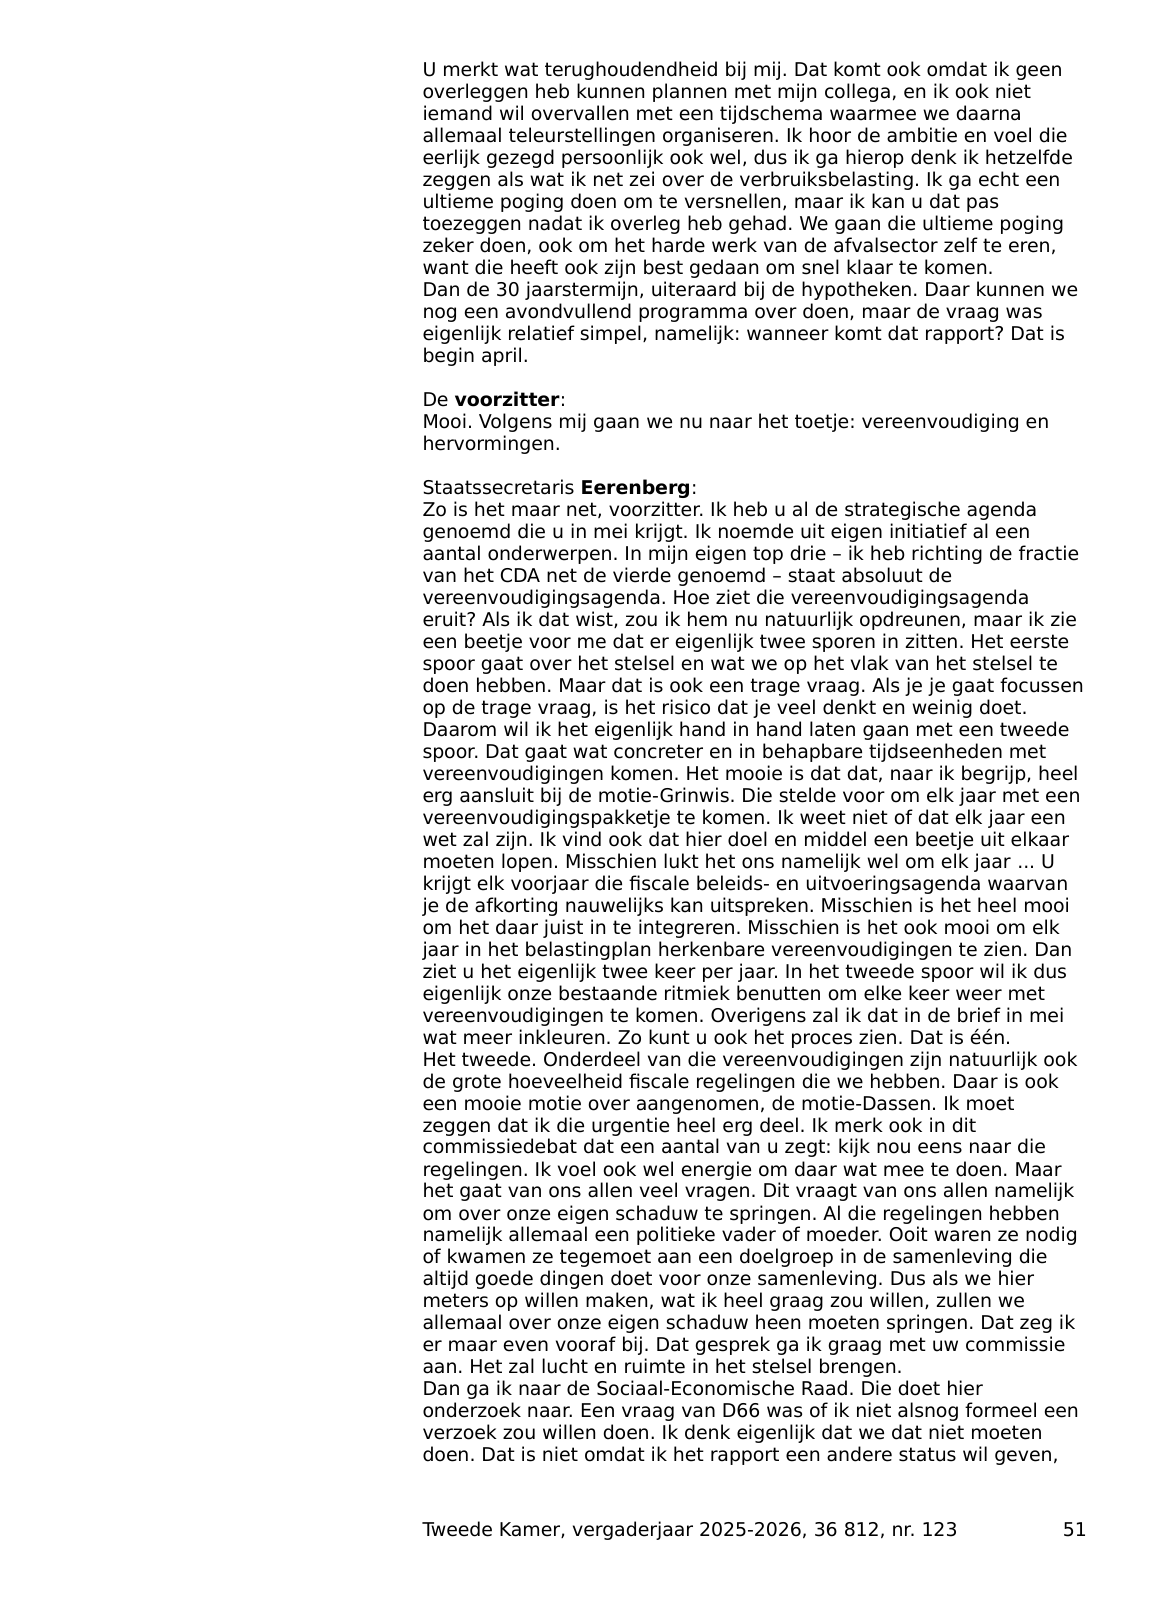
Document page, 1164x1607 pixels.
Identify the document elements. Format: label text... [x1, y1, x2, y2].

text Mooi. Volgens mij gaan we nu naar het toetje: vereenvoudiging en hervormingen. [422, 411, 1087, 455]
text Zo is het maar net, voorzitter. Ik heb u al de strategische agenda genoemd die u in mei krijgt. Ik noemde uit eigen initiatief al een aantal onderwerpen. In mijn eigen top drie – ik heb richting de fractie van het CDA net de vierde genoemd – staat absoluut de vereenvoudigingsagenda. Hoe ziet die vereenvoudigingsagenda eruit? Als ik dat wist, zou ik hem nu natuurlijk opdreunen, maar ik zie een beetje voor me dat er eigenlijk twee sporen in zitten. Het eerste spoor gaat over het stelsel en wat we op het vlak van het stelsel te doen hebben. Maar dat is ook een trage vraag. Als je je gaat focussen op de trage vraag, is het risico dat je veel denkt en weinig doet. [422, 499, 1087, 719]
text De voorzitter: [422, 389, 1087, 411]
text U merkt wat terughoudendheid bij mij. Dat komt ook omdat ik geen overleggen heb kunnen plannen met mijn collega, en ik ook niet iemand wil overvallen met een tijdschema waarmee we daarna allemaal teleurstellingen organiseren. Ik hoor de ambitie en voel die eerlijk gezegd persoonlijk ook wel, dus ik ga hierop denk ik hetzelfde zeggen als wat ik net zei over de verbruiksbelasting. Ik ga echt een ultieme poging doen om te versnellen, maar ik kan u dat pas toezeggen nadat ik overleg heb gehad. We gaan die ultieme poging zeker doen, ook om het harde werk van de afvalsector zelf te eren, want die heeft ook zijn best gedaan om snel klaar te komen. [422, 59, 1087, 279]
text Daarom wil ik het eigenlijk hand in hand laten gaan met een tweede spoor. Dat gaat wat concreter en in behapbare tijdseenheden met vereenvoudigingen komen. Het mooie is dat dat, naar ik begrijp, heel erg aansluit bij de motie-Grinwis. Die stelde voor om elk jaar met een vereenvoudigingspakketje te komen. Ik weet niet of dat elk jaar een wet zal zijn. Ik vind ook dat hier doel en middel een beetje uit elkaar moeten lopen. Misschien lukt het ons namelijk wel om elk jaar ... U krijgt elk voorjaar die fiscale beleids- en uitvoeringsagenda waarvan je de afkorting nauwelijks kan uitspreken. Misschien is het heel mooi om het daar juist in te integreren. Misschien is het ook mooi om elk jaar in het belastingplan herkenbare vereenvoudigingen te zien. Dan ziet u het eigenlijk twee keer per jaar. In het tweede spoor wil ik dus eigenlijk onze bestaande ritmiek benutten om elke keer weer met vereenvoudigingen te komen. Overigens zal ik dat in de brief in mei wat meer inkleuren. Zo kunt u ook het proces zien. Dat is één. [422, 719, 1087, 1048]
text Het tweede. Onderdeel van die vereenvoudigingen zijn natuurlijk ook de grote hoeveelheid fiscale regelingen die we hebben. Daar is ook een mooie motie over aangenomen, de motie-Dassen. Ik moet zeggen dat ik die urgentie heel erg deel. Ik merk ook in dit commissiedebat dat een aantal van u zegt: kijk nou eens naar die regelingen. Ik voel ook wel energie om daar wat mee te doen. Maar het gaat van ons allen veel vragen. Dit vraagt van ons allen namelijk om over onze eigen schaduw te springen. Al die regelingen hebben namelijk allemaal een politieke vader of moeder. Ooit waren ze nodig of kwamen ze tegemoet aan een doelgroep in de samenleving die altijd goede dingen doet voor onze samenleving. Dus als we hier meters op willen maken, wat ik heel graag zou willen, zullen we allemaal over onze eigen schaduw heen moeten springen. Dat zeg ik er maar even vooraf bij. Dat gesprek ga ik graag met uw commissie aan. Het zal lucht en ruimte in het stelsel brengen. [422, 1048, 1087, 1378]
text Dan ga ik naar de Sociaal-Economische Raad. Die doet hier onderzoek naar. Een vraag van D66 was of ik niet alsnog formeel een verzoek zou willen doen. Ik denk eigenlijk dat we dat niet moeten doen. Dat is niet omdat ik het rapport een andere status wil geven, [422, 1378, 1087, 1466]
text Dan de 30 jaarstermijn, uiteraard bij de hypotheken. Daar kunnen we nog een avondvullend programma over doen, maar de vraag was eigenlijk relatief simpel, namelijk: wanneer komt dat rapport? Dat is begin april. [422, 279, 1087, 367]
text Staatssecretaris Eerenberg: [422, 477, 1087, 499]
